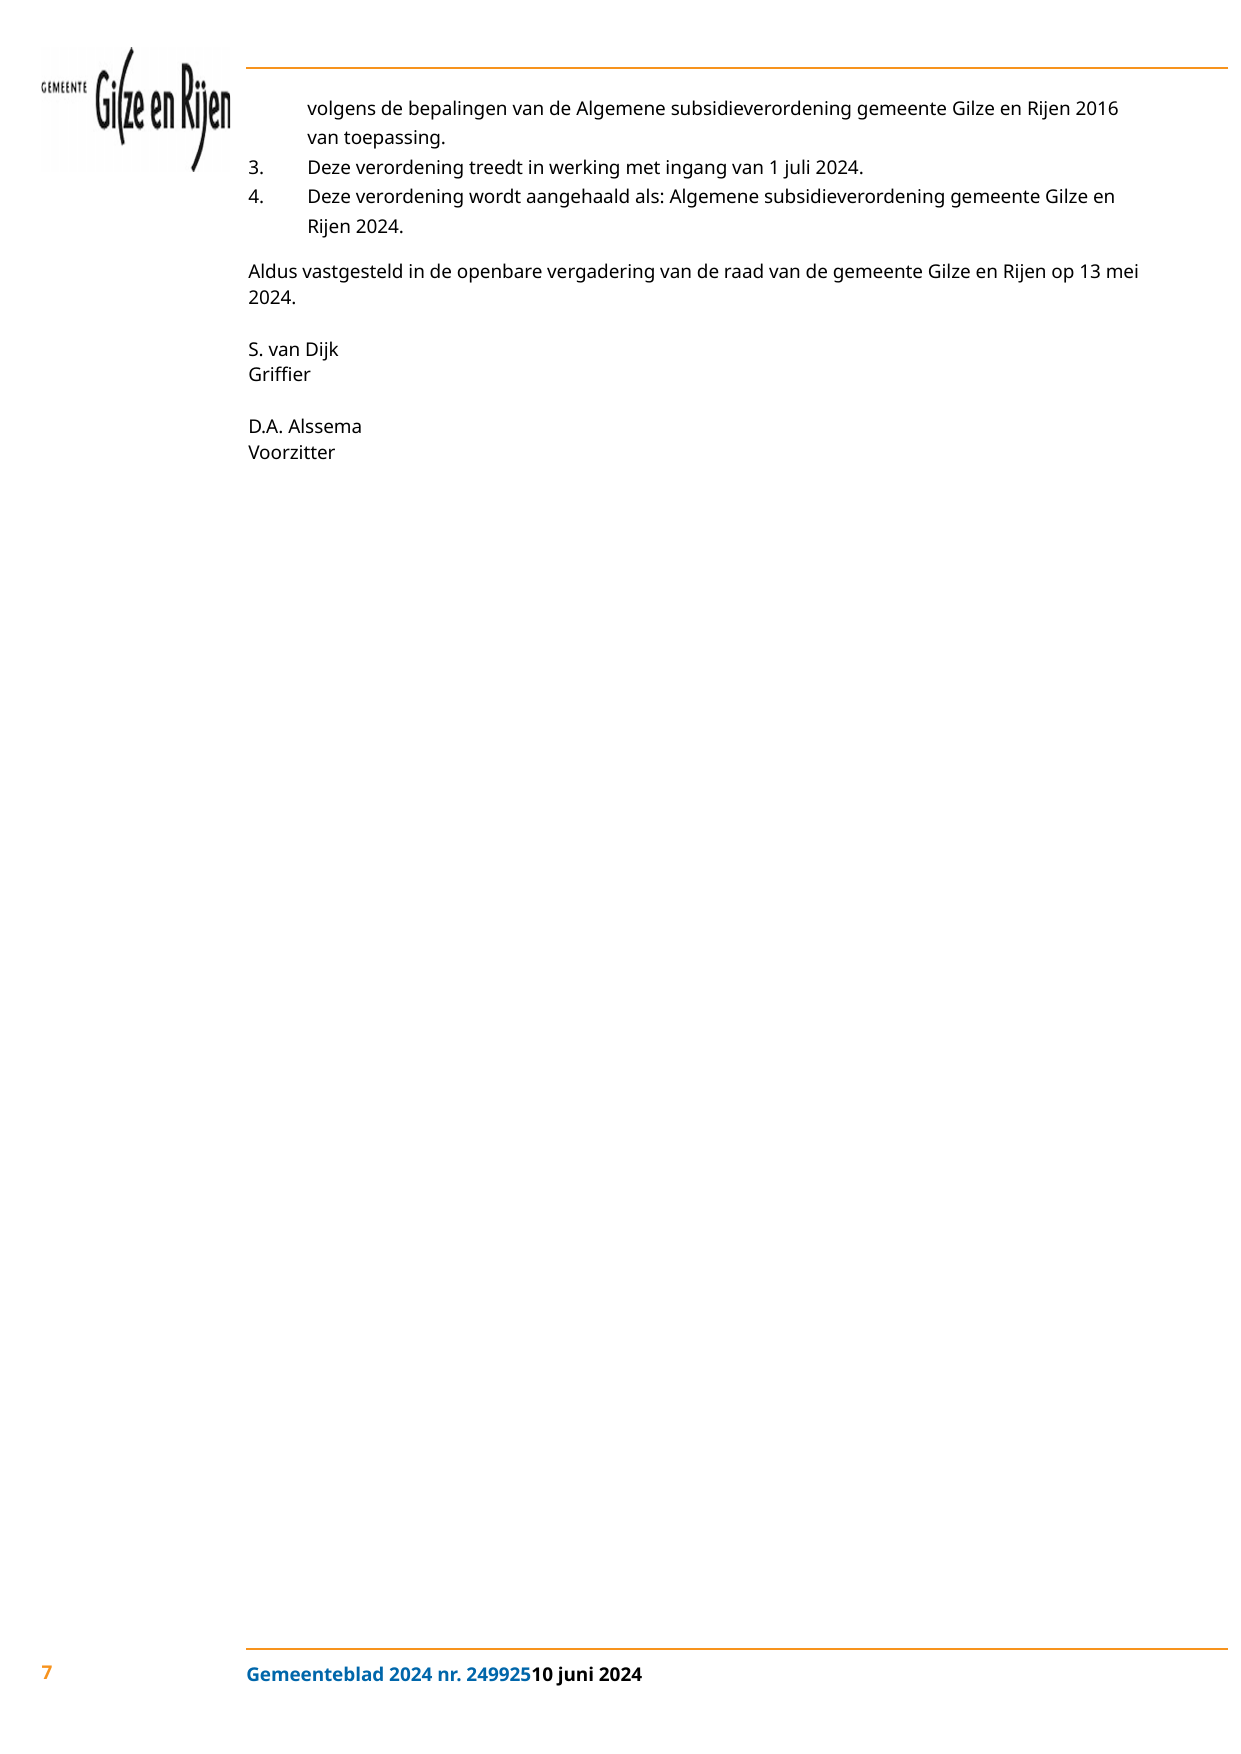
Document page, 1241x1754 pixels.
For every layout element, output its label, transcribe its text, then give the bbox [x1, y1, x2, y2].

list Deze verordening wordt aangehaald als: Algemene subsidieverordening gemeente Gilze en Rijen 2024. [248, 183, 1152, 239]
text Griffier [248, 362, 1152, 387]
list Deze verordening treedt in werking met ingang van 1 juli 2024. [248, 154, 1152, 180]
text Aldus vastgesteld in de openbare vergadering van de raad van de gemeente Gilze en Rijen op 13 mei 2024. [248, 259, 1152, 310]
text Voorzitter [248, 439, 1152, 464]
picture [41, 47, 231, 172]
text S. van Dijk [248, 336, 1152, 362]
list volgens de bepalingen van de Algemene subsidieverordening gemeente Gilze en Rijen 2016 van toepassing. [248, 95, 1152, 150]
text D.A. Alssema [248, 413, 1152, 439]
